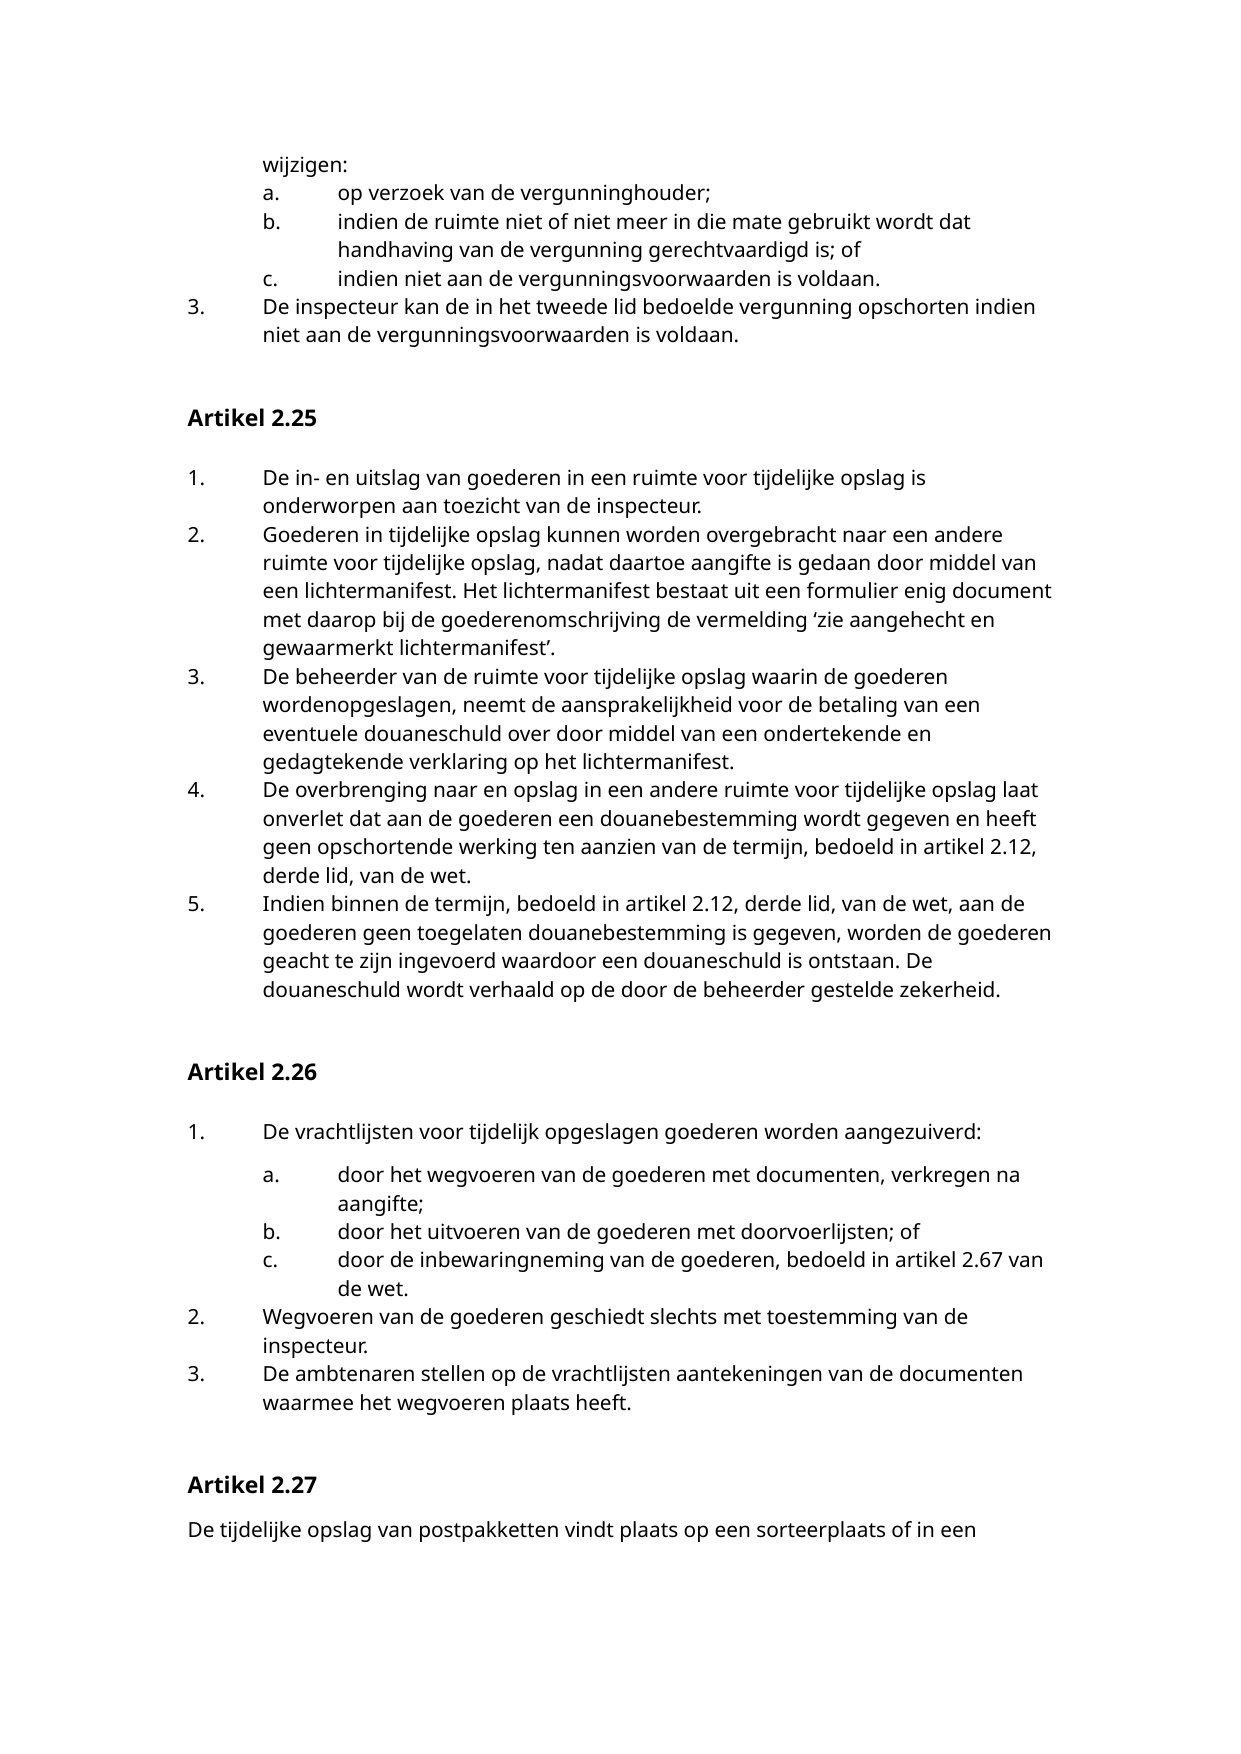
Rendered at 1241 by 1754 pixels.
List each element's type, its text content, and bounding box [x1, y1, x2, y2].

subtitle Artikel 2.27 [187, 1469, 1053, 1500]
list wijzigen: [187, 150, 1053, 178]
subtitle Artikel 2.25 [187, 402, 1053, 433]
list Goederen in tijdelijke opslag kunnen worden overgebracht naar een andere ruimte voor tijdelijke opslag, nadat daartoe aangifte is gedaan door middel van een lichtermanifest. Het lichtermanifest bestaat uit een formulier enig document met daarop bij de goederenomschrijving de vermelding ‘zie aangehecht en gewaarmerkt lichtermanifest’. [187, 520, 1053, 662]
list Wegvoeren van de goederen geschiedt slechts met toestemming van de inspecteur. [187, 1302, 1053, 1359]
list De inspecteur kan de in het tweede lid bedoelde vergunning opschorten indien niet aan de vergunningsvoorwaarden is voldaan. [187, 292, 1053, 349]
list De in- en uitslag van goederen in een ruimte voor tijdelijke opslag is onderworpen aan toezicht van de inspecteur. [187, 463, 1053, 520]
list op verzoek van de vergunninghouder; [262, 178, 1053, 207]
list indien niet aan de vergunningsvoorwaarden is voldaan. [262, 264, 1053, 292]
list De beheerder van de ruimte voor tijdelijke opslag waarin de goederen wordenopgeslagen, neemt de aansprakelijkheid voor de betaling van een eventuele douaneschuld over door middel van een ondertekende en gedagtekende verklaring op het lichtermanifest. [187, 662, 1053, 776]
list De ambtenaren stellen op de vrachtlijsten aantekeningen van de documenten waarmee het wegvoeren plaats heeft. [187, 1359, 1053, 1416]
list door de inbewaringneming van de goederen, bedoeld in artikel 2.67 van de wet. [262, 1246, 1053, 1302]
list De vrachtlijsten voor tijdelijk opgeslagen goederen worden aangezuiverd: [187, 1117, 1053, 1145]
list door het uitvoeren van de goederen met doorvoerlijsten; of [262, 1217, 1053, 1246]
list door het wegvoeren van de goederen met documenten, verkregen na aangifte; [262, 1160, 1053, 1217]
subtitle Artikel 2.26 [187, 1056, 1053, 1087]
list indien de ruimte niet of niet meer in die mate gebruikt wordt dat handhaving van de vergunning gerechtvaardigd is; of [262, 207, 1053, 264]
text De tijdelijke opslag van postpakketten vindt plaats op een sorteerplaats of in een [187, 1515, 1053, 1543]
list De overbrenging naar en opslag in een andere ruimte voor tijdelijke opslag laat onverlet dat aan de goederen een douanebestemming wordt gegeven en heeft geen opschortende werking ten aanzien van de termijn, bedoeld in artikel 2.12, derde lid, van de wet. [187, 776, 1053, 889]
list Indien binnen de termijn, bedoeld in artikel 2.12, derde lid, van de wet, aan de goederen geen toegelaten douanebestemming is gegeven, worden de goederen geacht te zijn ingevoerd waardoor een douaneschuld is ontstaan. De douaneschuld wordt verhaald op de door de beheerder gestelde zekerheid. [187, 889, 1053, 1003]
